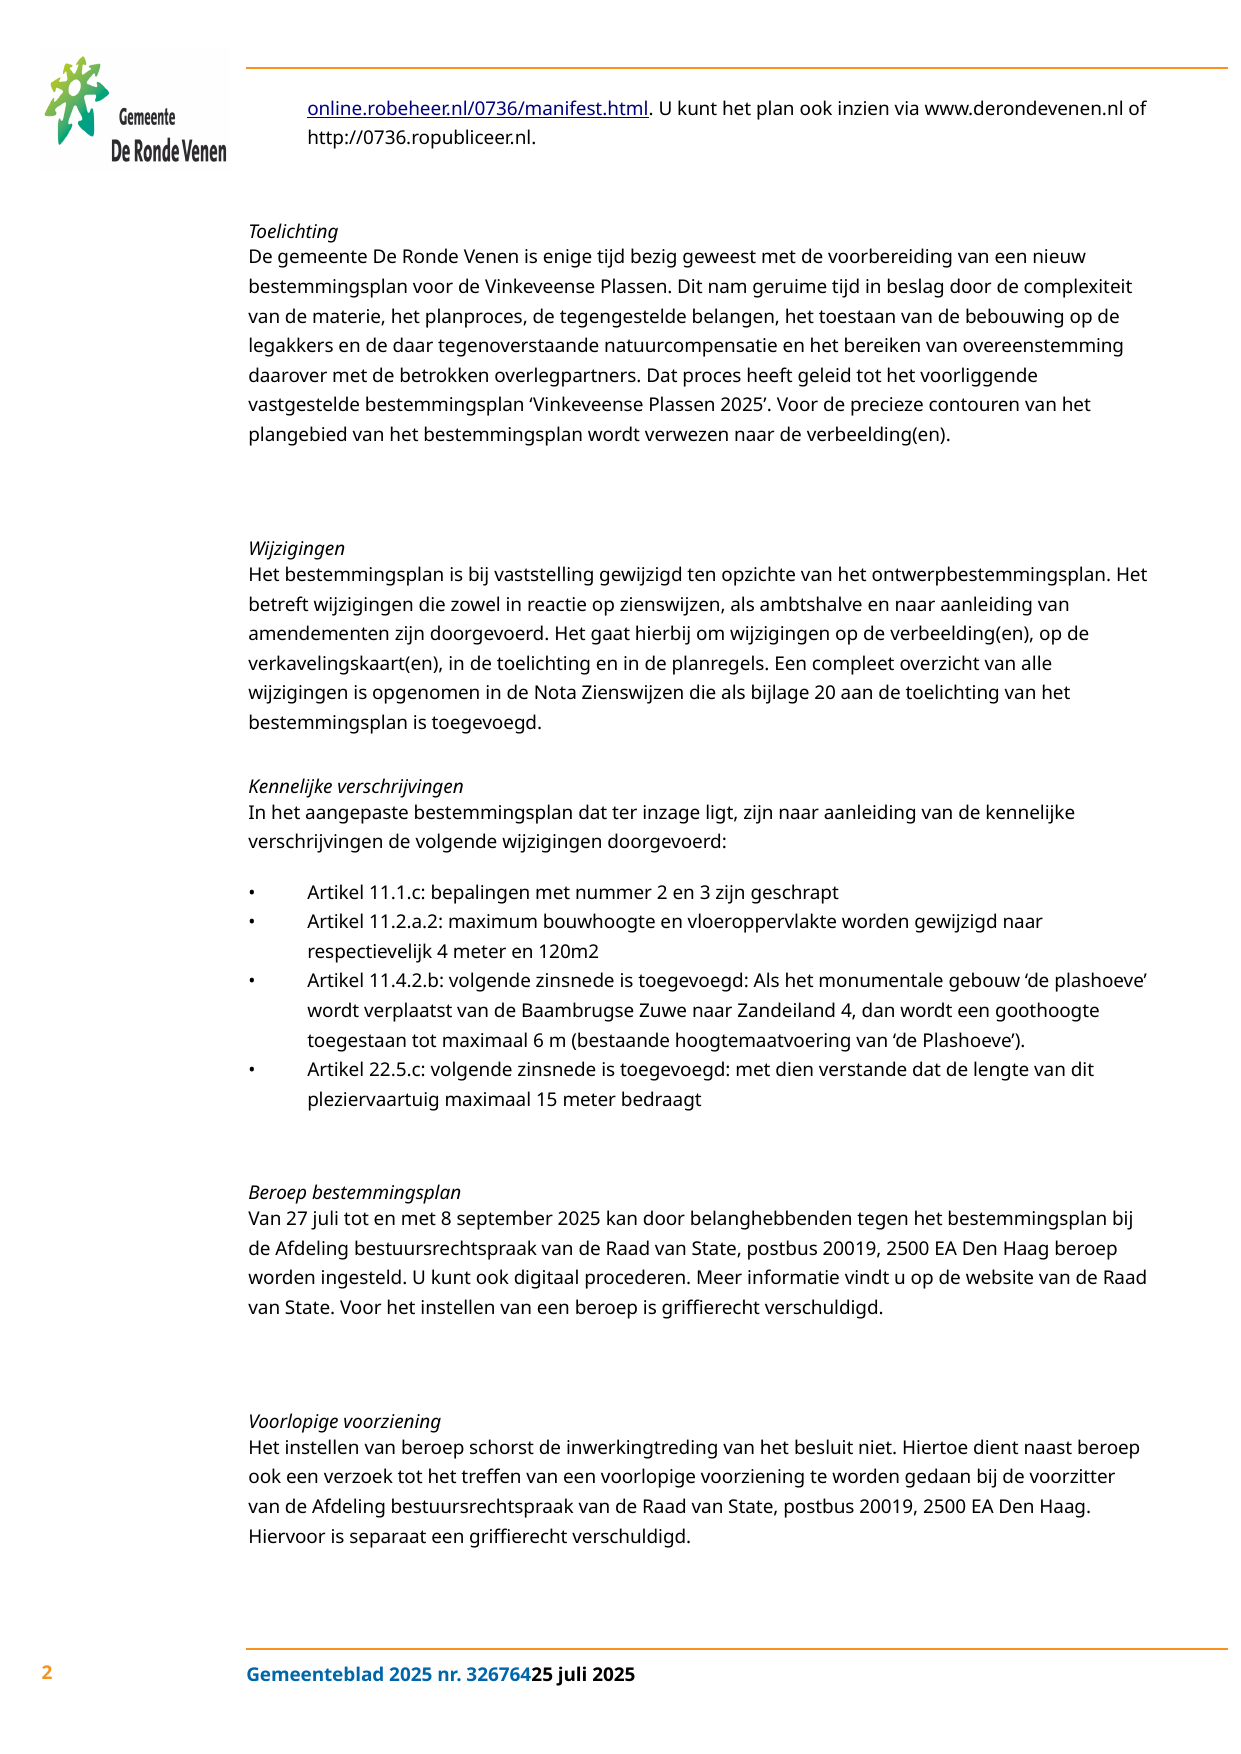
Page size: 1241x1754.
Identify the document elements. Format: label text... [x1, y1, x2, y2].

text Toelichting [248, 218, 1152, 244]
list Artikel 11.2.a.2: maximum bouwhoogte en vloeroppervlakte worden gewijzigd naar respectievelijk 4 meter en 120m2 [248, 908, 1152, 964]
text Beroep bestemmingsplan [248, 1179, 1152, 1205]
list Artikel 11.4.2.b: volgende zinsnede is toegevoegd: Als het monumentale gebouw ‘de plashoeve’ wordt verplaatst van de Baambrugse Zuwe naar Zandeiland 4, dan wordt een goothoogte toegestaan tot maximaal 6 m (bestaande hoogtemaatvoering van ‘de Plashoeve’). [248, 968, 1152, 1052]
text Voorlopige voorziening [248, 1408, 1152, 1434]
picture [41, 47, 231, 172]
text De gemeente De Ronde Venen is enige tijd bezig geweest met de voorbereiding van een nieuw bestemmingsplan voor de Vinkeveense Plassen. Dit nam geruime tijd in beslag door de complexiteit van de materie, het planproces, de tegengestelde belangen, het toestaan van de bebouwing op de legakkers en de daar tegenoverstaande natuurcompensatie en het bereiken van overeenstemming daarover met de betrokken overlegpartners. Dat proces heeft geleid tot het voorliggende vastgestelde bestemmingsplan ‘Vinkeveense Plassen 2025’. Voor de precieze contouren van het plangebied van het bestemmingsplan wordt verwezen naar de verbeelding(en). [248, 244, 1152, 447]
list online.robeheer.nl/0736/manifest.html. U kunt het plan ook inzien via www.derondevenen.nl of http://0736.ropubliceer.nl. [248, 95, 1152, 150]
text Van 27 juli tot en met 8 september 2025 kan door belanghebbenden tegen het bestemmingsplan bij de Afdeling bestuursrechtspraak van de Raad van State, postbus 20019, 2500 EA Den Haag beroep worden ingesteld. U kunt ook digitaal procederen. Meer informatie vindt u op de website van de Raad van State. Voor het instellen van een beroep is griffierecht verschuldigd. [248, 1205, 1152, 1320]
text Het instellen van beroep schorst de inwerkingtreding van het besluit niet. Hiertoe dient naast beroep ook een verzoek tot het treffen van een voorlopige voorziening te worden gedaan bij de voorzitter van de Afdeling bestuursrechtspraak van de Raad van State, postbus 20019, 2500 EA Den Haag. Hiervoor is separaat een griffierecht verschuldigd. [248, 1434, 1152, 1548]
list Artikel 11.1.c: bepalingen met nummer 2 en 3 zijn geschrapt [248, 879, 1152, 904]
text Het bestemmingsplan is bij vaststelling gewijzigd ten opzichte van het ontwerpbestemmingsplan. Het betreft wijzigingen die zowel in reactie op zienswijzen, als ambtshalve en naar aanleiding van amendementen zijn doorgevoerd. Het gaat hierbij om wijzigingen op de verbeelding(en), op de verkavelingskaart(en), in de toelichting en in de planregels. Een compleet overzicht van alle wijzigingen is opgenomen in de Nota Zienswijzen die als bijlage 20 aan de toelichting van het bestemmingsplan is toegevoegd. [248, 561, 1152, 735]
list Artikel 22.5.c: volgende zinsnede is toegevoegd: met dien verstande dat de lengte van dit pleziervaartuig maximaal 15 meter bedraagt [248, 1056, 1152, 1112]
text In het aangepaste bestemmingsplan dat ter inzage ligt, zijn naar aanleiding van de kennelijke verschrijvingen de volgende wijzigingen doorgevoerd: [248, 799, 1152, 854]
text Wijzigingen [248, 536, 1152, 561]
text Kennelijke verschrijvingen [248, 773, 1152, 799]
